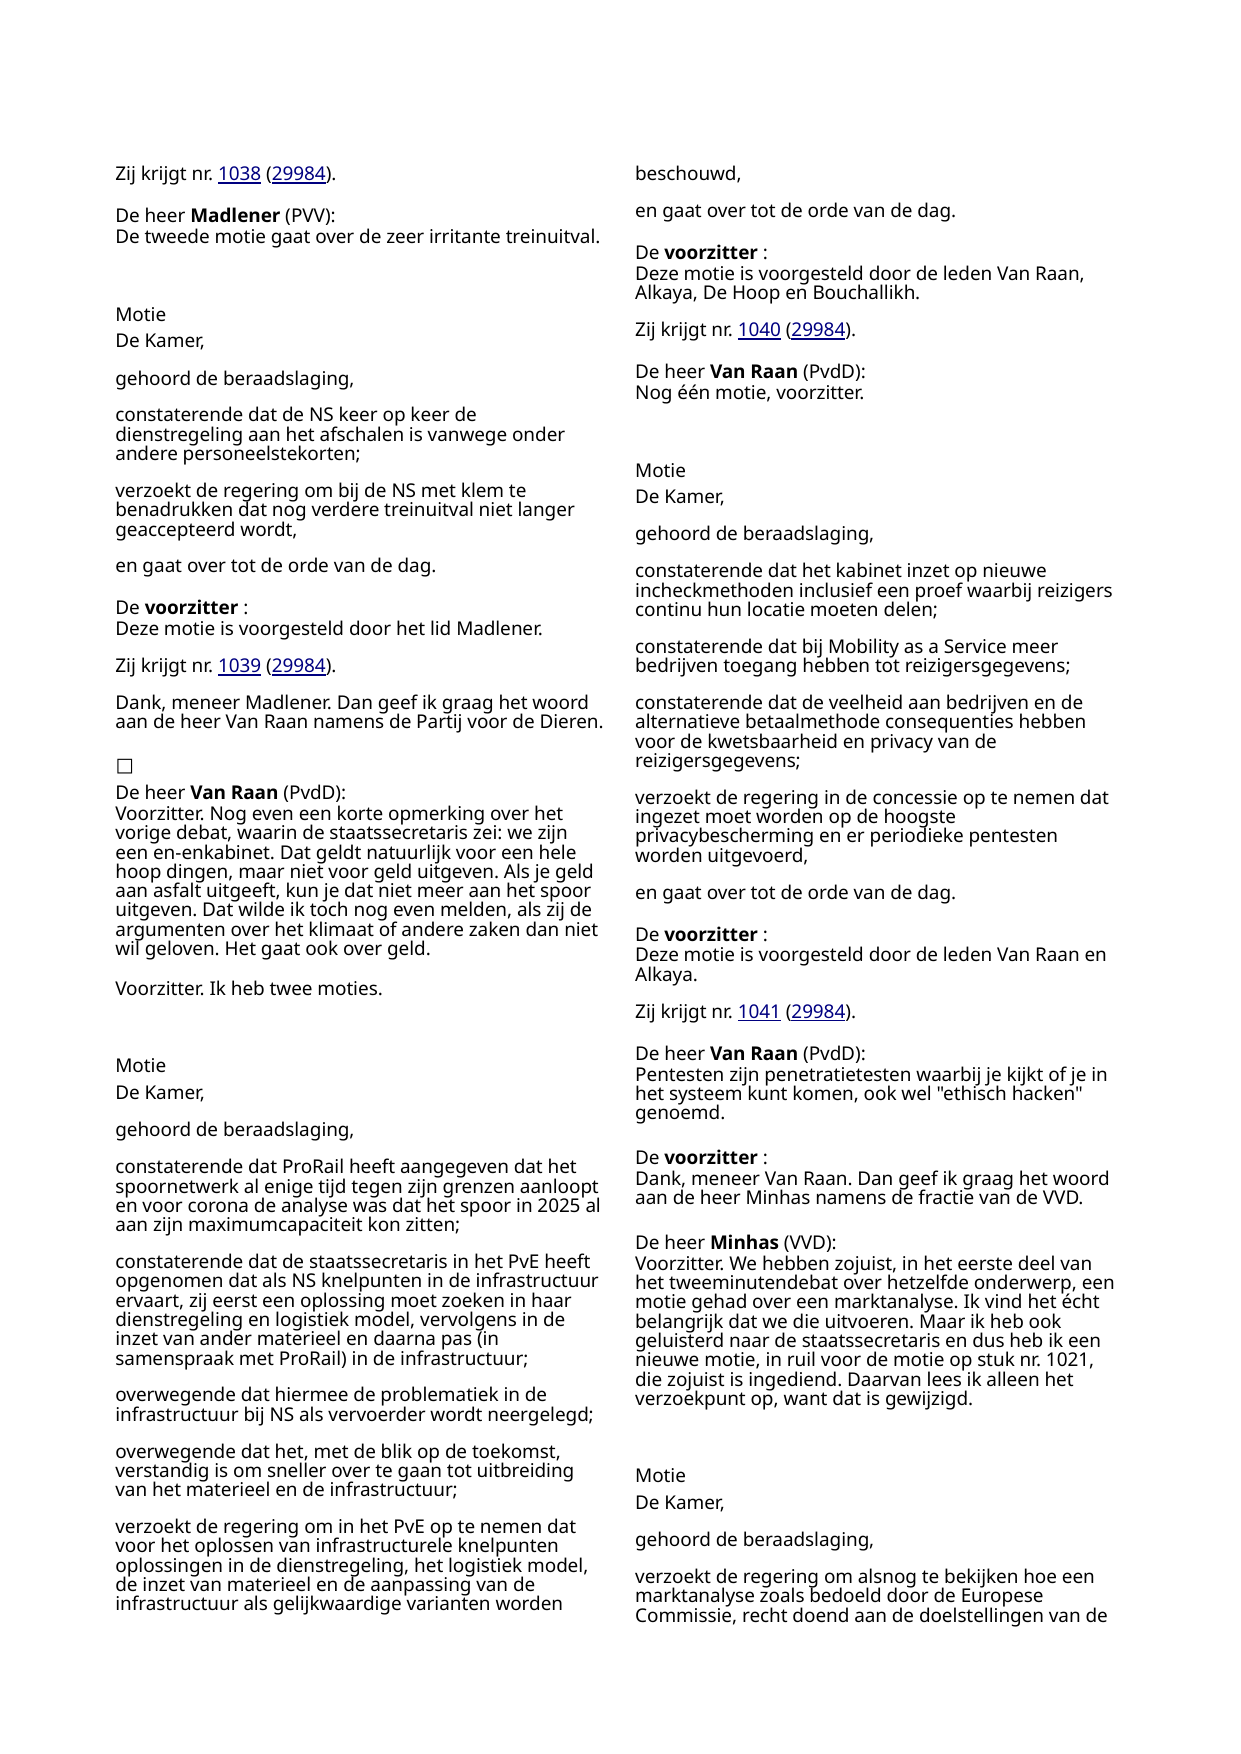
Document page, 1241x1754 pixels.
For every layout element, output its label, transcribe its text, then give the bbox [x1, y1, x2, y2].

text en gaat over tot de orde van de dag. [115, 557, 605, 577]
text Deze motie is voorgesteld door de leden Van Raan, Alkaya, De Hoop en Bouchallikh. [635, 265, 1125, 303]
text Voorzitter. Ik heb twee moties. [115, 980, 605, 999]
text Motie [115, 1053, 605, 1078]
text Voorzitter. Nog even een korte opmerking over het vorige debat, waarin de staatssecretaris zei: we zijn een en-enkabinet. Dat geldt natuurlijk voor een hele hoop dingen, maar niet voor geld uitgeven. Als je geld aan asfalt uitgeeft, kun je dat niet meer aan het spoor uitgeven. Dat wilde ik toch nog even melden, als zij de argumenten over het klimaat of andere zaken dan niet wil geloven. Het gaat ook over geld. [115, 805, 605, 959]
text De voorzitter : [635, 239, 1125, 265]
text De heer Van Raan (PvdD): [115, 779, 605, 805]
text gehoord de beraadslaging, [635, 1531, 1125, 1551]
text De heer Madlener (PVV): [115, 202, 605, 228]
text De voorzitter : [635, 1144, 1125, 1170]
text verzoekt de regering om bij de NS met klem te benadrukken dat nog verdere treinuitval niet langer geaccepteerd wordt, [115, 482, 605, 540]
text constaterende dat het kabinet inzet op nieuwe incheckmethoden inclusief een proef waarbij reizigers continu hun locatie moeten delen; [635, 562, 1125, 620]
text constaterende dat de staatssecretaris in het PvE heeft opgenomen dat als NS knelpunten in de infrastructuur ervaart, zij eerst een oplossing moet zoeken in haar dienstregeling en logistiek model, vervolgens in de inzet van ander materieel en daarna pas (in samenspraak met ProRail) in de infrastructuur; [115, 1253, 605, 1369]
text en gaat over tot de orde van de dag. [635, 202, 1125, 222]
text Pentesten zijn penetratietesten waarbij je kijkt of je in het systeem kunt komen, ook wel "ethisch hacken" genoemd. [635, 1066, 1125, 1123]
text Nog één motie, voorzitter. [635, 384, 1125, 403]
text Dank, meneer Madlener. Dan geef ik graag het woord aan de heer Van Raan namens de Partij voor de Dieren. [115, 694, 605, 733]
text gehoord de beraadslaging, [115, 1121, 605, 1141]
text verzoekt de regering in de concessie op te nemen dat ingezet moet worden op de hoogste privacybescherming en er periodieke pentesten worden uitgevoerd, [635, 789, 1125, 866]
text constaterende dat bij Mobility as a Service meer bedrijven toegang hebben tot reizigersgegevens; [635, 638, 1125, 676]
text Zij krijgt nr. 1039 (29984). [115, 657, 605, 676]
text Voorzitter. We hebben zojuist, in het eerste deel van het tweeminutendebat over hetzelfde onderwerp, een motie gehad over een marktanalyse. Ik vind het écht belangrijk dat we die uitvoeren. Maar ik heb ook geluisterd naar de staatssecretaris en dus heb ik een nieuwe motie, in ruil voor de motie op stuk nr. 1021, die zojuist is ingediend. Daarvan lees ik alleen het verzoekpunt op, want dat is gewijzigd. [635, 1255, 1125, 1409]
text De voorzitter : [635, 921, 1125, 946]
text De heer Minhas (VVD): [635, 1229, 1125, 1255]
text De Kamer, [635, 1494, 1125, 1513]
text Motie [635, 457, 1125, 482]
text De tweede motie gaat over de zeer irritante treinuitval. [115, 228, 605, 247]
text en gaat over tot de orde van de dag. [635, 884, 1125, 903]
text Zij krijgt nr. 1041 (29984). [635, 1003, 1125, 1022]
text Deze motie is voorgesteld door de leden Van Raan en Alkaya. [635, 946, 1125, 985]
text verzoekt de regering om in het PvE op te nemen dat voor het oplossen van infrastructurele knelpunten oplossingen in de dienstregeling, het logistiek model, de inzet van materieel en de aanpassing van de infrastructuur als gelijkwaardige varianten worden [115, 1518, 605, 1614]
text beschouwd, [635, 165, 1125, 184]
text Motie [115, 301, 605, 327]
text Zij krijgt nr. 1038 (29984). [115, 165, 605, 184]
text gehoord de beraadslaging, [635, 525, 1125, 545]
text Zij krijgt nr. 1040 (29984). [635, 321, 1125, 341]
text ⬜ [115, 754, 605, 779]
text constaterende dat de veelheid aan bedrijven en de alternatieve betaalmethode consequenties hebben voor de kwetsbaarheid en privacy van de reizigersgegevens; [635, 694, 1125, 771]
text constaterende dat ProRail heeft aangegeven dat het spoornetwerk al enige tijd tegen zijn grenzen aanloopt en voor corona de analyse was dat het spoor in 2025 al aan zijn maximumcapaciteit kon zitten; [115, 1158, 605, 1235]
text De Kamer, [115, 1084, 605, 1104]
text gehoord de beraadslaging, [115, 369, 605, 389]
text overwegende dat het, met de blik op de toekomst, verstandig is om sneller over te gaan tot uitbreiding van het materieel en de infrastructuur; [115, 1443, 605, 1501]
text Dank, meneer Van Raan. Dan geef ik graag het woord aan de heer Minhas namens de fractie van de VVD. [635, 1170, 1125, 1208]
text De Kamer, [115, 332, 605, 352]
text De voorzitter : [115, 594, 605, 620]
text De heer Van Raan (PvdD): [635, 1040, 1125, 1066]
text De heer Van Raan (PvdD): [635, 358, 1125, 384]
text De Kamer, [635, 488, 1125, 508]
text overwegende dat hiermee de problematiek in de infrastructuur bij NS als vervoerder wordt neergelegd; [115, 1386, 605, 1425]
text Motie [635, 1463, 1125, 1488]
text verzoekt de regering om alsnog te bekijken hoe een marktanalyse zoals bedoeld door de Europese Commissie, recht doend aan de doelstellingen van de [635, 1568, 1125, 1626]
text Deze motie is voorgesteld door het lid Madlener. [115, 620, 605, 639]
text constaterende dat de NS keer op keer de dienstregeling aan het afschalen is vanwege onder andere personeelstekorten; [115, 406, 605, 464]
